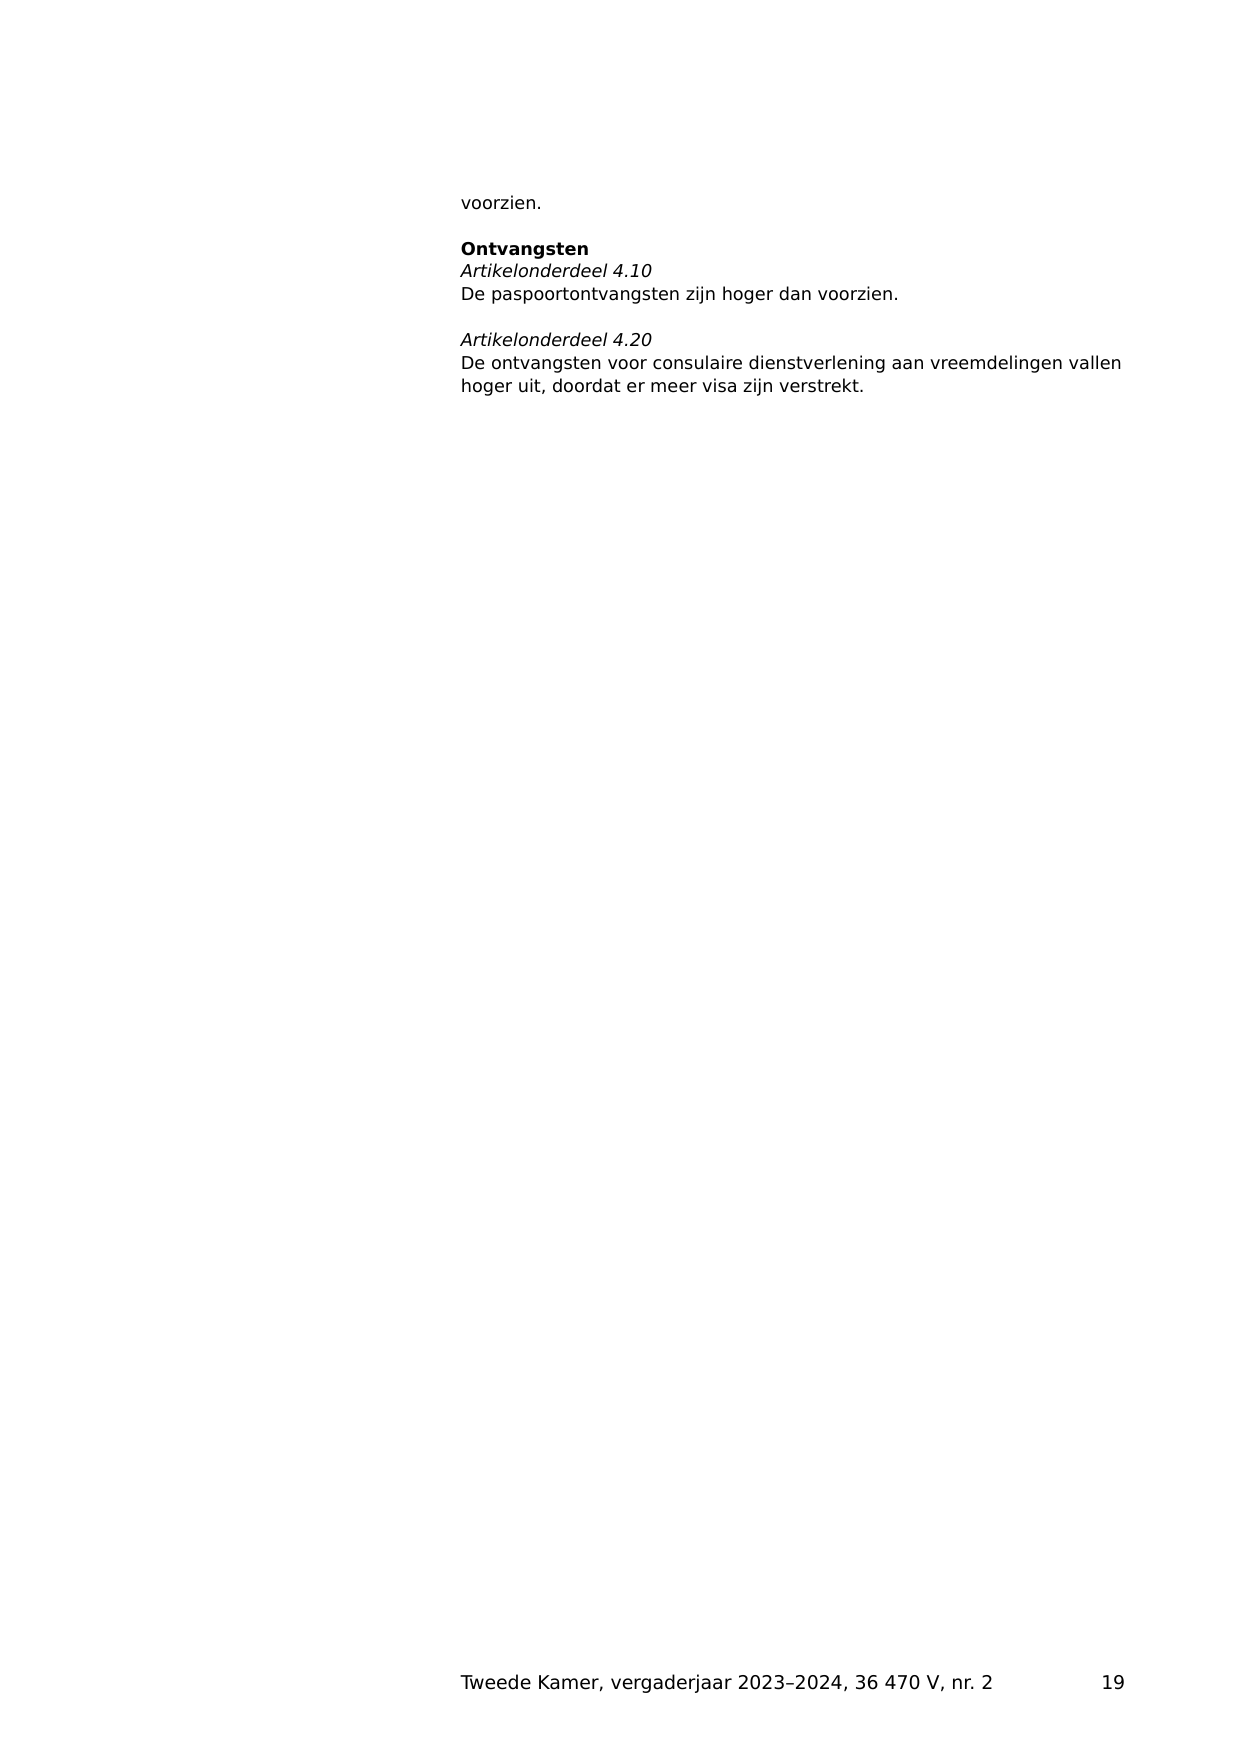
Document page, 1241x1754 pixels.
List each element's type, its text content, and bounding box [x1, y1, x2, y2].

text Artikelonderdeel 4.20 De ontvangsten voor consulaire dienstverlening aan vreemdelingen vallen hoger uit, doordat er meer visa zijn verstrekt. [461, 328, 1125, 397]
text Ontvangsten Artikelonderdeel 4.10 De paspoortontvangsten zijn hoger dan voorzien. [461, 237, 1125, 305]
text voorzien. [461, 191, 1125, 214]
